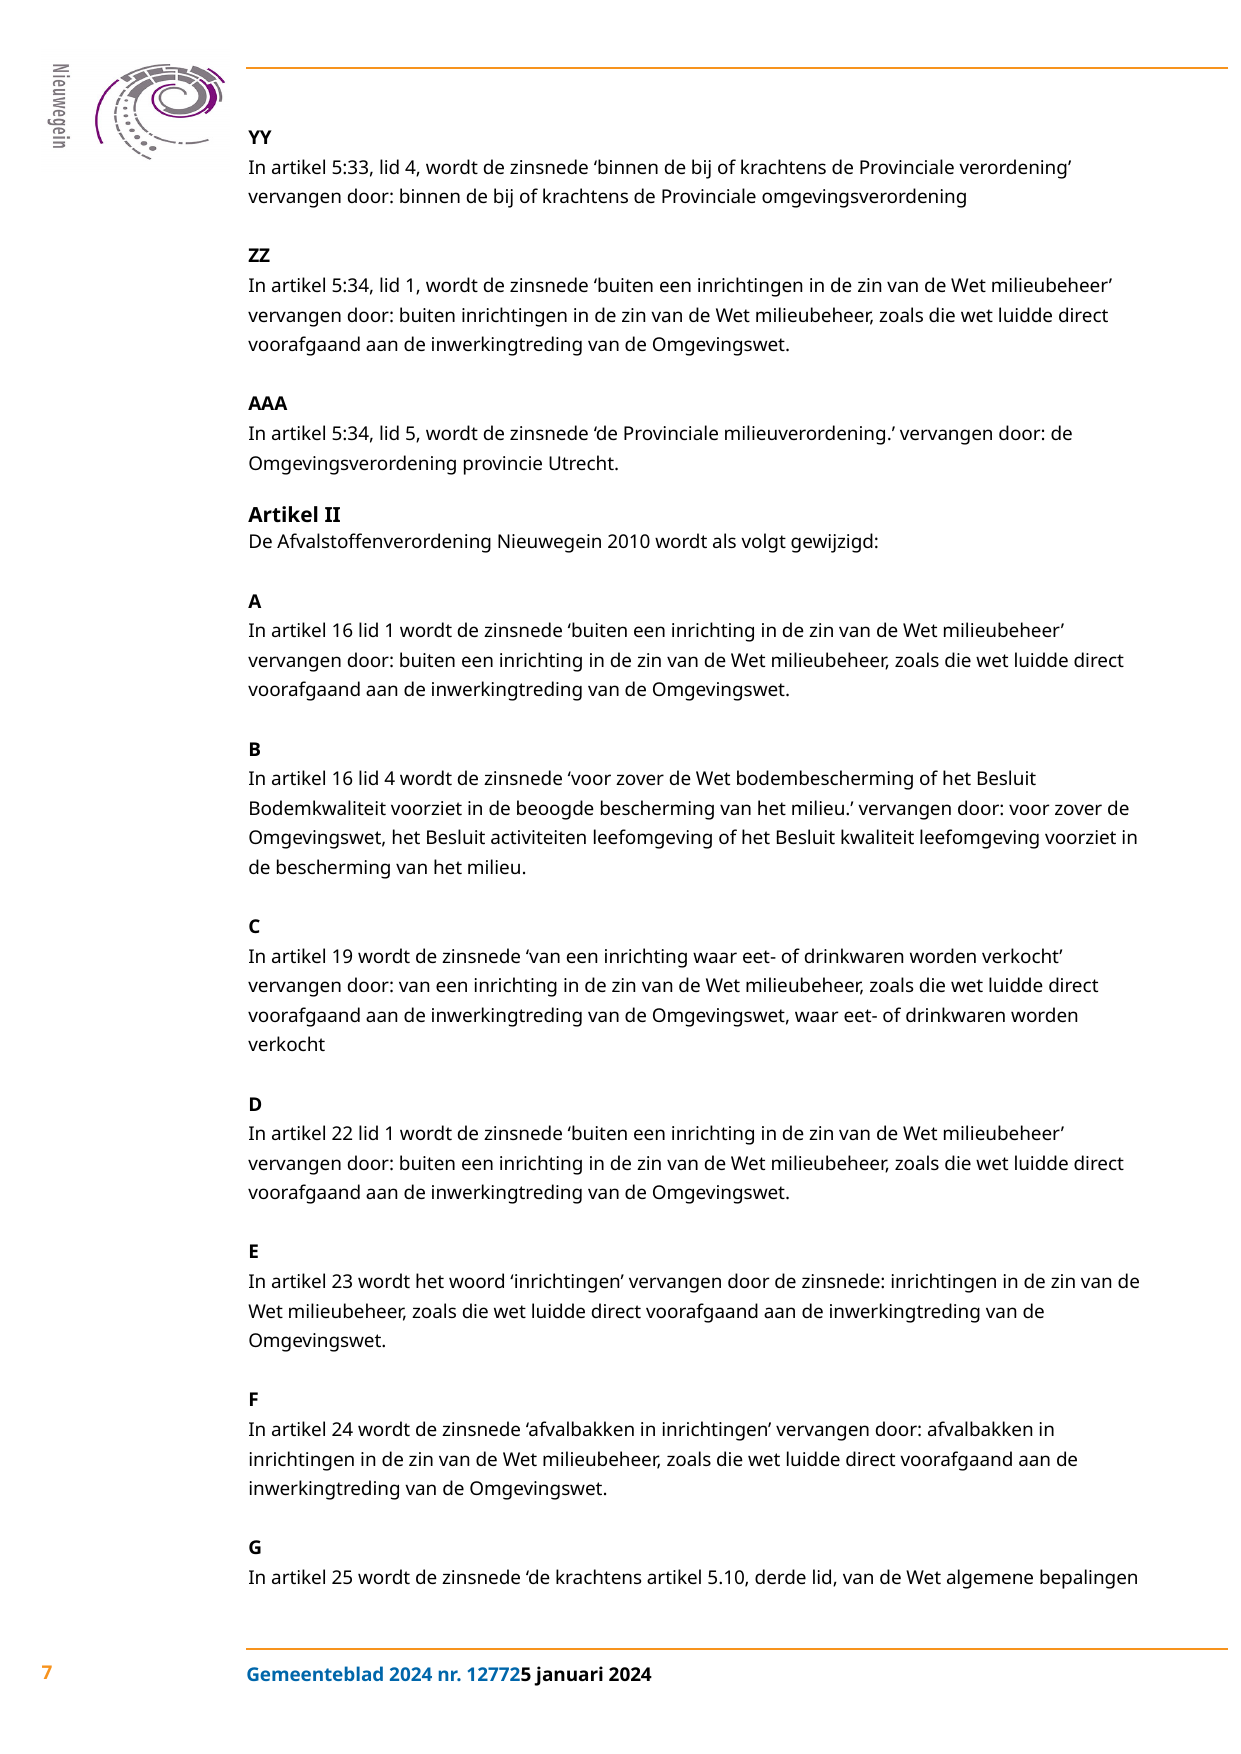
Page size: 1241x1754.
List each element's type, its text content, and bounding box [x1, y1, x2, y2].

text In artikel 5:33, lid 4, wordt de zinsnede ‘binnen de bij of krachtens de Provinciale verordening’ vervangen door: binnen de bij of krachtens de Provinciale omgevingsverordening [248, 154, 1152, 209]
text In artikel 24 wordt de zinsnede ‘afvalbakken in inrichtingen’ vervangen door: afvalbakken in inrichtingen in de zin van de Wet milieubeheer, zoals die wet luidde direct voorafgaand aan de inwerkingtreding van de Omgevingswet. [248, 1416, 1152, 1501]
text B [248, 736, 1152, 761]
text YY [248, 124, 1152, 150]
text In artikel 25 wordt de zinsnede ‘de krachtens artikel 5.10, derde lid, van de Wet algemene bepalingen [248, 1564, 1152, 1590]
text In artikel 19 wordt de zinsnede ‘van een inrichting waar eet- of drinkwaren worden verkocht’ vervangen door: van een inrichting in de zin van de Wet milieubeheer, zoals die wet luidde direct voorafgaand aan de inwerkingtreding van de Omgevingswet, waar eet- of drinkwaren worden verkocht [248, 943, 1152, 1057]
text C [248, 913, 1152, 939]
picture [41, 47, 231, 172]
text In artikel 23 wordt het woord ‘inrichtingen’ vervangen door de zinsnede: inrichtingen in de zin van de Wet milieubeheer, zoals die wet luidde direct voorafgaand aan de inwerkingtreding van de Omgevingswet. [248, 1268, 1152, 1353]
text In artikel 5:34, lid 1, wordt de zinsnede ‘buiten een inrichtingen in de zin van de Wet milieubeheer’ vervangen door: buiten inrichtingen in de zin van de Wet milieubeheer, zoals die wet luidde direct voorafgaand aan de inwerkingtreding van de Omgevingswet. [248, 272, 1152, 357]
text F [248, 1387, 1152, 1412]
text ZZ [248, 243, 1152, 268]
text E [248, 1239, 1152, 1264]
text In artikel 22 lid 1 wordt de zinsnede ‘buiten een inrichting in de zin van de Wet milieubeheer’ vervangen door: buiten een inrichting in de zin van de Wet milieubeheer, zoals die wet luidde direct voorafgaand aan de inwerkingtreding van de Omgevingswet. [248, 1120, 1152, 1205]
text AAA [248, 391, 1152, 416]
text De Afvalstoffenverordening Nieuwegein 2010 wordt als volgt gewijzigd: [248, 529, 1152, 554]
text In artikel 5:34, lid 5, wordt de zinsnede ‘de Provinciale milieuverordening.’ vervangen door: de Omgevingsverordening provincie Utrecht. [248, 420, 1152, 476]
text In artikel 16 lid 1 wordt de zinsnede ‘buiten een inrichting in de zin van de Wet milieubeheer’ vervangen door: buiten een inrichting in de zin van de Wet milieubeheer, zoals die wet luidde direct voorafgaand aan de inwerkingtreding van de Omgevingswet. [248, 617, 1152, 702]
text G [248, 1534, 1152, 1560]
text D [248, 1091, 1152, 1116]
text In artikel 16 lid 4 wordt de zinsnede ‘voor zover de Wet bodembescherming of het Besluit Bodemkwaliteit voorziet in de beoogde bescherming van het milieu.’ vervangen door: voor zover de Omgevingswet, het Besluit activiteiten leefomgeving of het Besluit kwaliteit leefomgeving voorziet in de bescherming van het milieu. [248, 765, 1152, 880]
text A [248, 588, 1152, 613]
text Artikel II [248, 500, 1152, 529]
